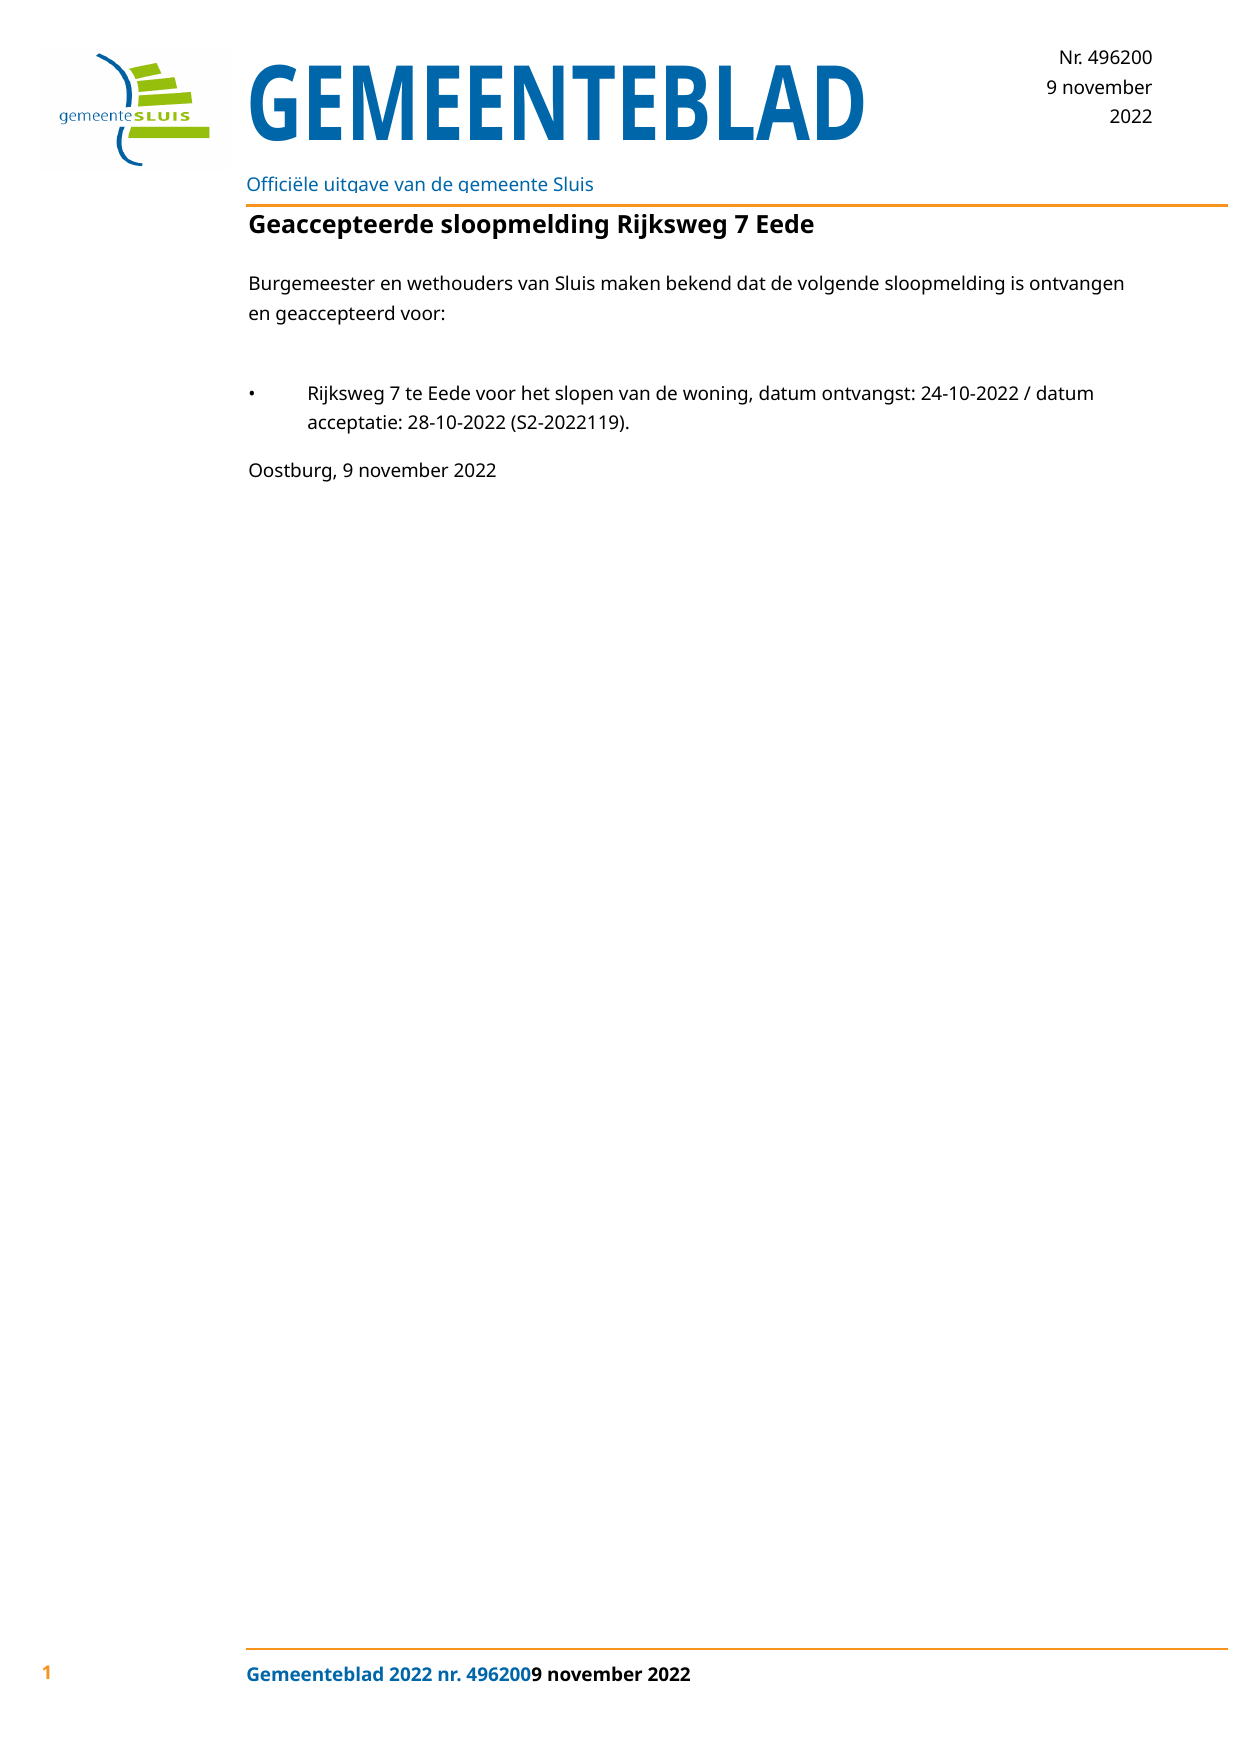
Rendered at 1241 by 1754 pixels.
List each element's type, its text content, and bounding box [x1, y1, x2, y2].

list Rijksweg 7 te Eede voor het slopen van de woning, datum ontvangst: 24-10-2022 / datum acceptatie: 28-10-2022 (S2-2022119). [248, 380, 1152, 435]
picture [41, 47, 231, 172]
text Oostburg, 9 november 2022 [248, 457, 1152, 483]
text Burgemeester en wethouders van Sluis maken bekend dat de volgende sloopmelding is ontvangen en geaccepteerd voor: [248, 270, 1152, 326]
text Geaccepteerde sloopmelding Rijksweg 7 Eede [248, 207, 1152, 241]
